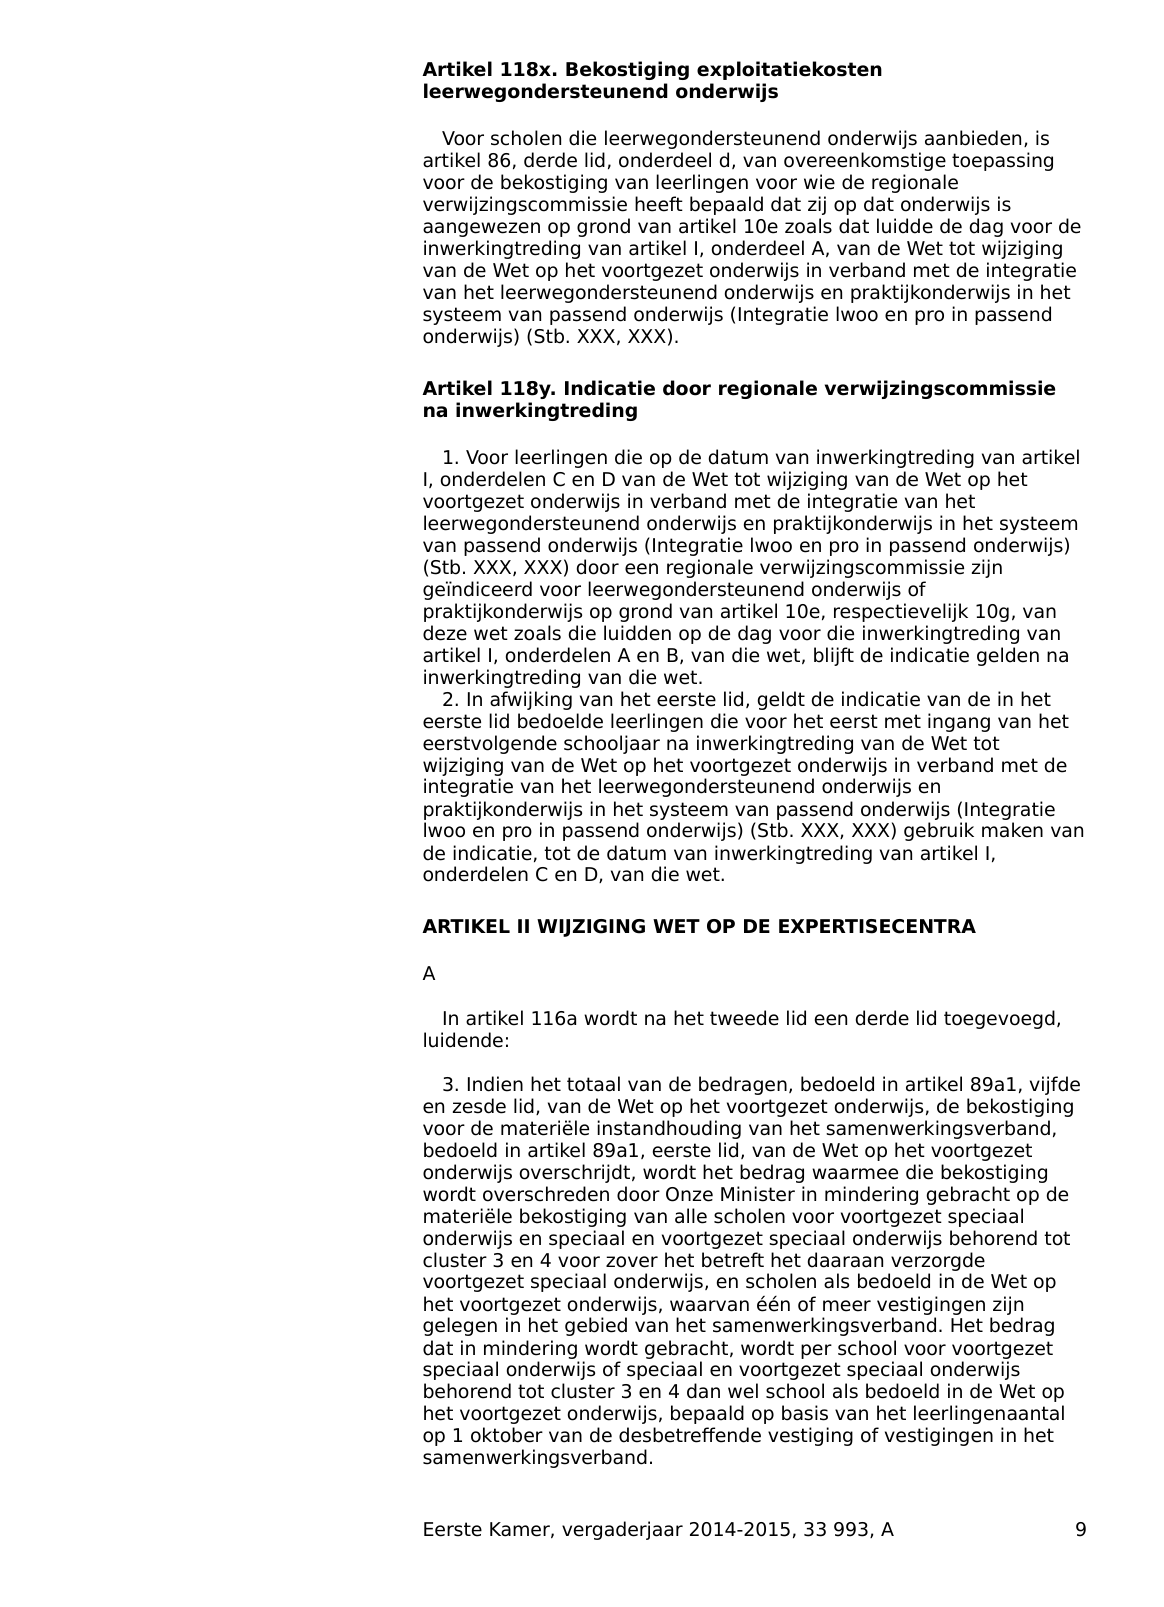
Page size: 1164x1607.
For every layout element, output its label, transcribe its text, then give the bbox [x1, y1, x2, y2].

text 3. Indien het totaal van de bedragen, bedoeld in artikel 89a1, vijfde en zesde lid, van de Wet op het voortgezet onderwijs, de bekostiging voor de materiële instandhouding van het samenwerkingsverband, bedoeld in artikel 89a1, eerste lid, van de Wet op het voortgezet onderwijs overschrijdt, wordt het bedrag waarmee die bekostiging wordt overschreden door Onze Minister in mindering gebracht op de materiële bekostiging van alle scholen voor voortgezet speciaal onderwijs en speciaal en voortgezet speciaal onderwijs behorend tot cluster 3 en 4 voor zover het betreft het daaraan verzorgde voortgezet speciaal onderwijs, en scholen als bedoeld in de Wet op het voortgezet onderwijs, waarvan één of meer vestigingen zijn gelegen in het gebied van het samenwerkingsverband. Het bedrag dat in mindering wordt gebracht, wordt per school voor voortgezet speciaal onderwijs of speciaal en voortgezet speciaal onderwijs behorend tot cluster 3 en 4 dan wel school als bedoeld in de Wet op het voortgezet onderwijs, bepaald op basis van het leerlingenaantal op 1 oktober van de desbetreffende vestiging of vestigingen in het samenwerkingsverband. [422, 1074, 1087, 1469]
subtitle ARTIKEL II WIJZIGING WET OP DE EXPERTISECENTRA [422, 916, 1087, 938]
text 2. In afwijking van het eerste lid, geldt de indicatie van de in het eerste lid bedoelde leerlingen die voor het eerst met ingang van het eerstvolgende schooljaar na inwerkingtreding van de Wet tot wijziging van de Wet op het voortgezet onderwijs in verband met de integratie van het leerwegondersteunend onderwijs en praktijkonderwijs in het systeem van passend onderwijs (Integratie lwoo en pro in passend onderwijs) (Stb. XXX, XXX) gebruik maken van de indicatie, tot de datum van inwerkingtreding van artikel I, onderdelen C en D, van die wet. [422, 688, 1087, 886]
subtitle Artikel 118x. Bekostiging exploitatiekosten leerwegondersteunend onderwijs [422, 59, 1087, 103]
text Voor scholen die leerwegondersteunend onderwijs aanbieden, is artikel 86, derde lid, onderdeel d, van overeenkomstige toepassing voor de bekostiging van leerlingen voor wie de regionale verwijzingscommissie heeft bepaald dat zij op dat onderwijs is aangewezen op grond van artikel 10e zoals dat luidde de dag voor de inwerkingtreding van artikel I, onderdeel A, van de Wet tot wijziging van de Wet op het voortgezet onderwijs in verband met de integratie van het leerwegondersteunend onderwijs en praktijkonderwijs in het systeem van passend onderwijs (Integratie lwoo en pro in passend onderwijs) (Stb. XXX, XXX). [422, 128, 1087, 348]
text In artikel 116a wordt na het tweede lid een derde lid toegevoegd, luidende: [422, 1007, 1087, 1051]
subtitle Artikel 118y. Indicatie door regionale verwijzingscommissie na inwerkingtreding [422, 378, 1087, 422]
text A [422, 963, 1087, 985]
text 1. Voor leerlingen die op de datum van inwerkingtreding van artikel I, onderdelen C en D van de Wet tot wijziging van de Wet op het voortgezet onderwijs in verband met de integratie van het leerwegondersteunend onderwijs en praktijkonderwijs in het systeem van passend onderwijs (Integratie lwoo en pro in passend onderwijs) (Stb. XXX, XXX) door een regionale verwijzingscommissie zijn geïndiceerd voor leerwegondersteunend onderwijs of praktijkonderwijs op grond van artikel 10e, respectievelijk 10g, van deze wet zoals die luidden op de dag voor die inwerkingtreding van artikel I, onderdelen A en B, van die wet, blijft de indicatie gelden na inwerkingtreding van die wet. [422, 447, 1087, 688]
